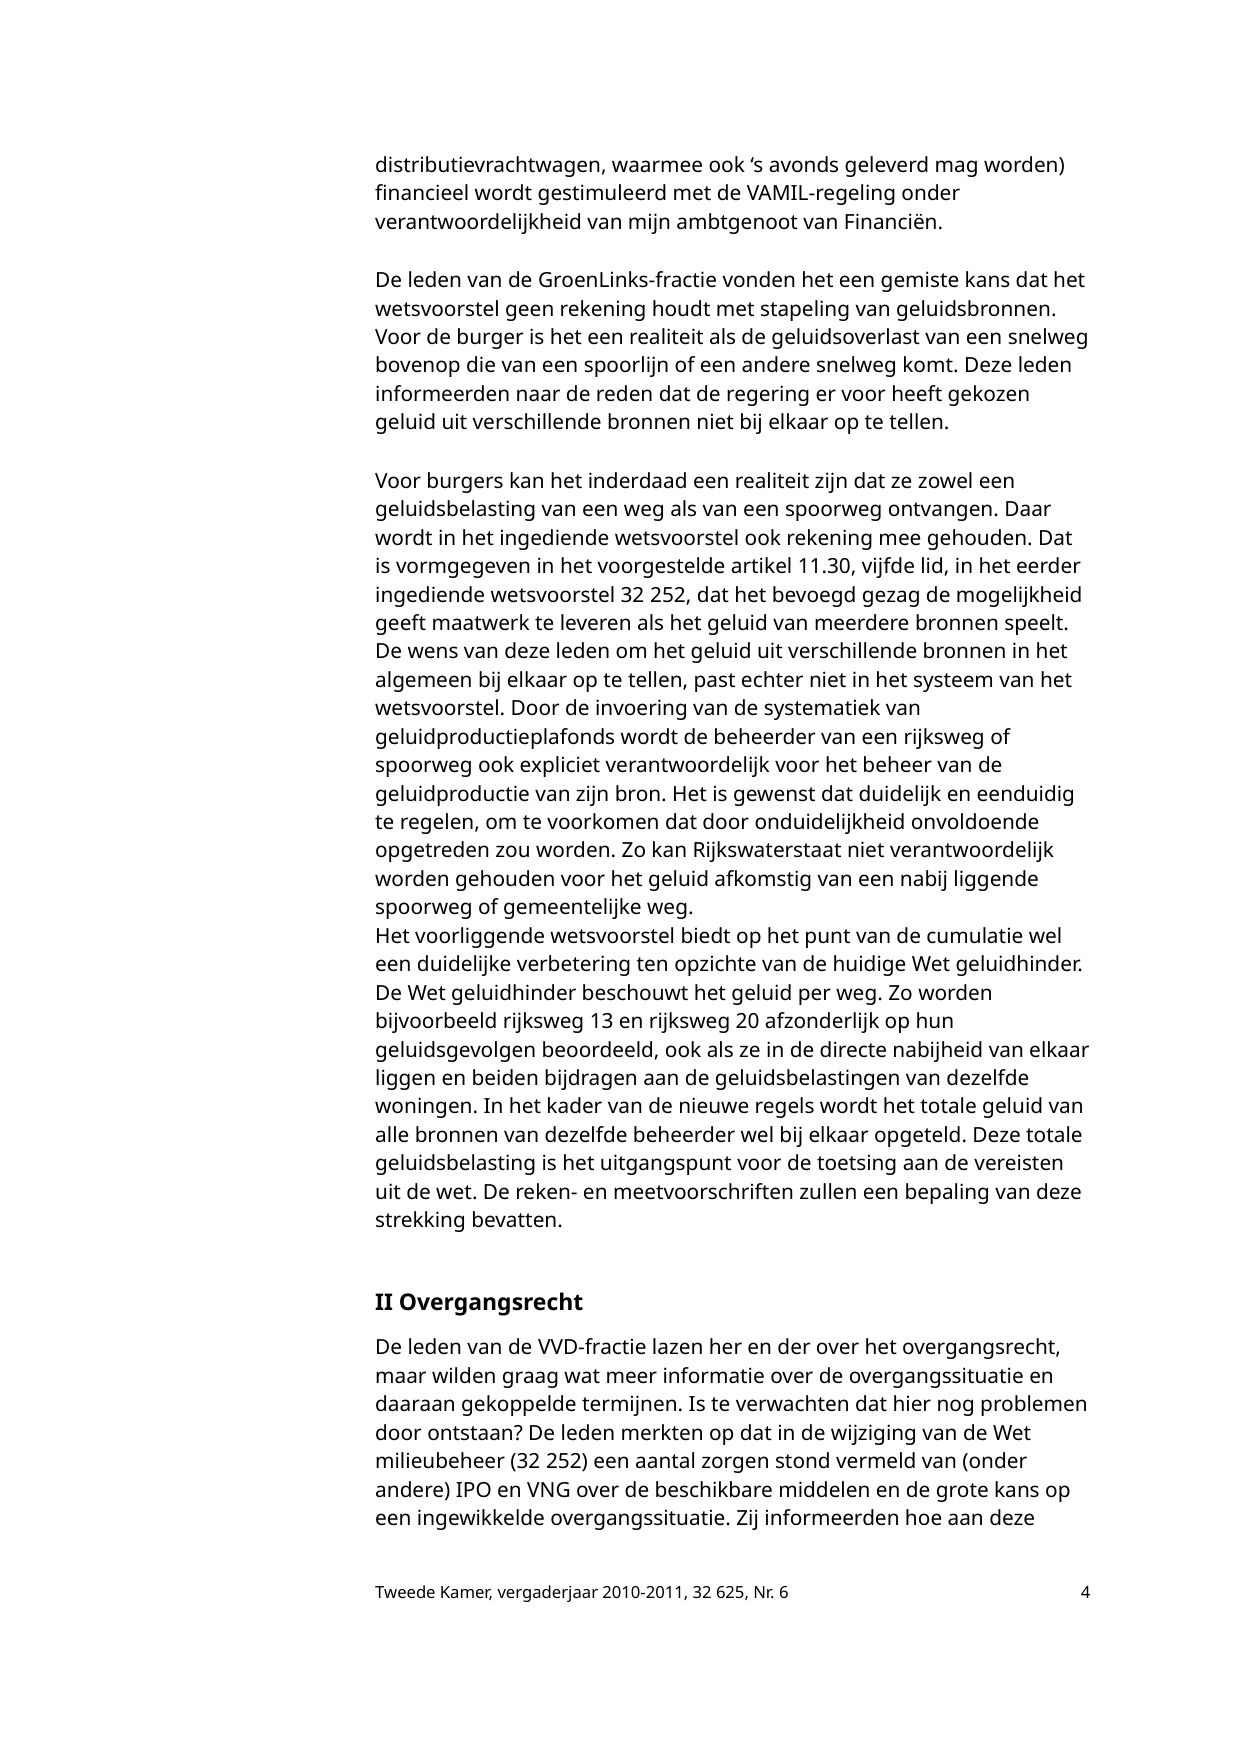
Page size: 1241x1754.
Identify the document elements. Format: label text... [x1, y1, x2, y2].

text distributievrachtwagen, waarmee ook ‘s avonds geleverd mag worden) financieel wordt gestimuleerd met de VAMIL-regeling onder verantwoordelijkheid van mijn ambtgenoot van Financiën. [375, 150, 1090, 235]
text De leden van de GroenLinks-fractie vonden het een gemiste kans dat het wetsvoorstel geen rekening houdt met stapeling van geluidsbronnen. Voor de burger is het een realiteit als de geluidsoverlast van een snelweg bovenop die van een spoorlijn of een andere snelweg komt. Deze leden informeerden naar de reden dat de regering er voor heeft gekozen geluid uit verschillende bronnen niet bij elkaar op te tellen. [375, 265, 1090, 436]
text Voor burgers kan het inderdaad een realiteit zijn dat ze zowel een geluidsbelasting van een weg als van een spoorweg ontvangen. Daar wordt in het ingediende wetsvoorstel ook rekening mee gehouden. Dat is vormgegeven in het voorgestelde artikel 11.30, vijfde lid, in het eerder ingediende wetsvoorstel 32 252, dat het bevoegd gezag de mogelijkheid geeft maatwerk te leveren als het geluid van meerdere bronnen speelt. De wens van deze leden om het geluid uit verschillende bronnen in het algemeen bij elkaar op te tellen, past echter niet in het systeem van het wetsvoorstel. Door de invoering van de systematiek van geluidproductieplafonds wordt de beheerder van een rijksweg of spoorweg ook expliciet verantwoordelijk voor het beheer van de geluidproductie van zijn bron. Het is gewenst dat duidelijk en eenduidig te regelen, om te voorkomen dat door onduidelijkheid onvoldoende opgetreden zou worden. Zo kan Rijkswaterstaat niet verantwoordelijk worden gehouden voor het geluid afkomstig van een nabij liggende spoorweg of gemeentelijke weg. [375, 466, 1090, 921]
text De leden van de VVD-fractie lazen her en der over het overgangsrecht, maar wilden graag wat meer informatie over de overgangssituatie en daaraan gekoppelde termijnen. Is te verwachten dat hier nog problemen door ontstaan? De leden merkten op dat in de wijziging van de Wet milieubeheer (32 252) een aantal zorgen stond vermeld van (onder andere) IPO en VNG over de beschikbare middelen en de grote kans op een ingewikkelde overgangssituatie. Zij informeerden hoe aan deze [375, 1332, 1090, 1532]
subtitle II Overgangsrecht [375, 1286, 1090, 1317]
text Het voorliggende wetsvoorstel biedt op het punt van de cumulatie wel een duidelijke verbetering ten opzichte van de huidige Wet geluidhinder. De Wet geluidhinder beschouwt het geluid per weg. Zo worden bijvoorbeeld rijksweg 13 en rijksweg 20 afzonderlijk op hun geluidsgevolgen beoordeeld, ook als ze in de directe nabijheid van elkaar liggen en beiden bijdragen aan de geluidsbelastingen van dezelfde woningen. In het kader van de nieuwe regels wordt het totale geluid van alle bronnen van dezelfde beheerder wel bij elkaar opgeteld. Deze totale geluidsbelasting is het uitgangspunt voor de toetsing aan de vereisten uit de wet. De reken- en meetvoorschriften zullen een bepaling van deze strekking bevatten. [375, 921, 1090, 1234]
